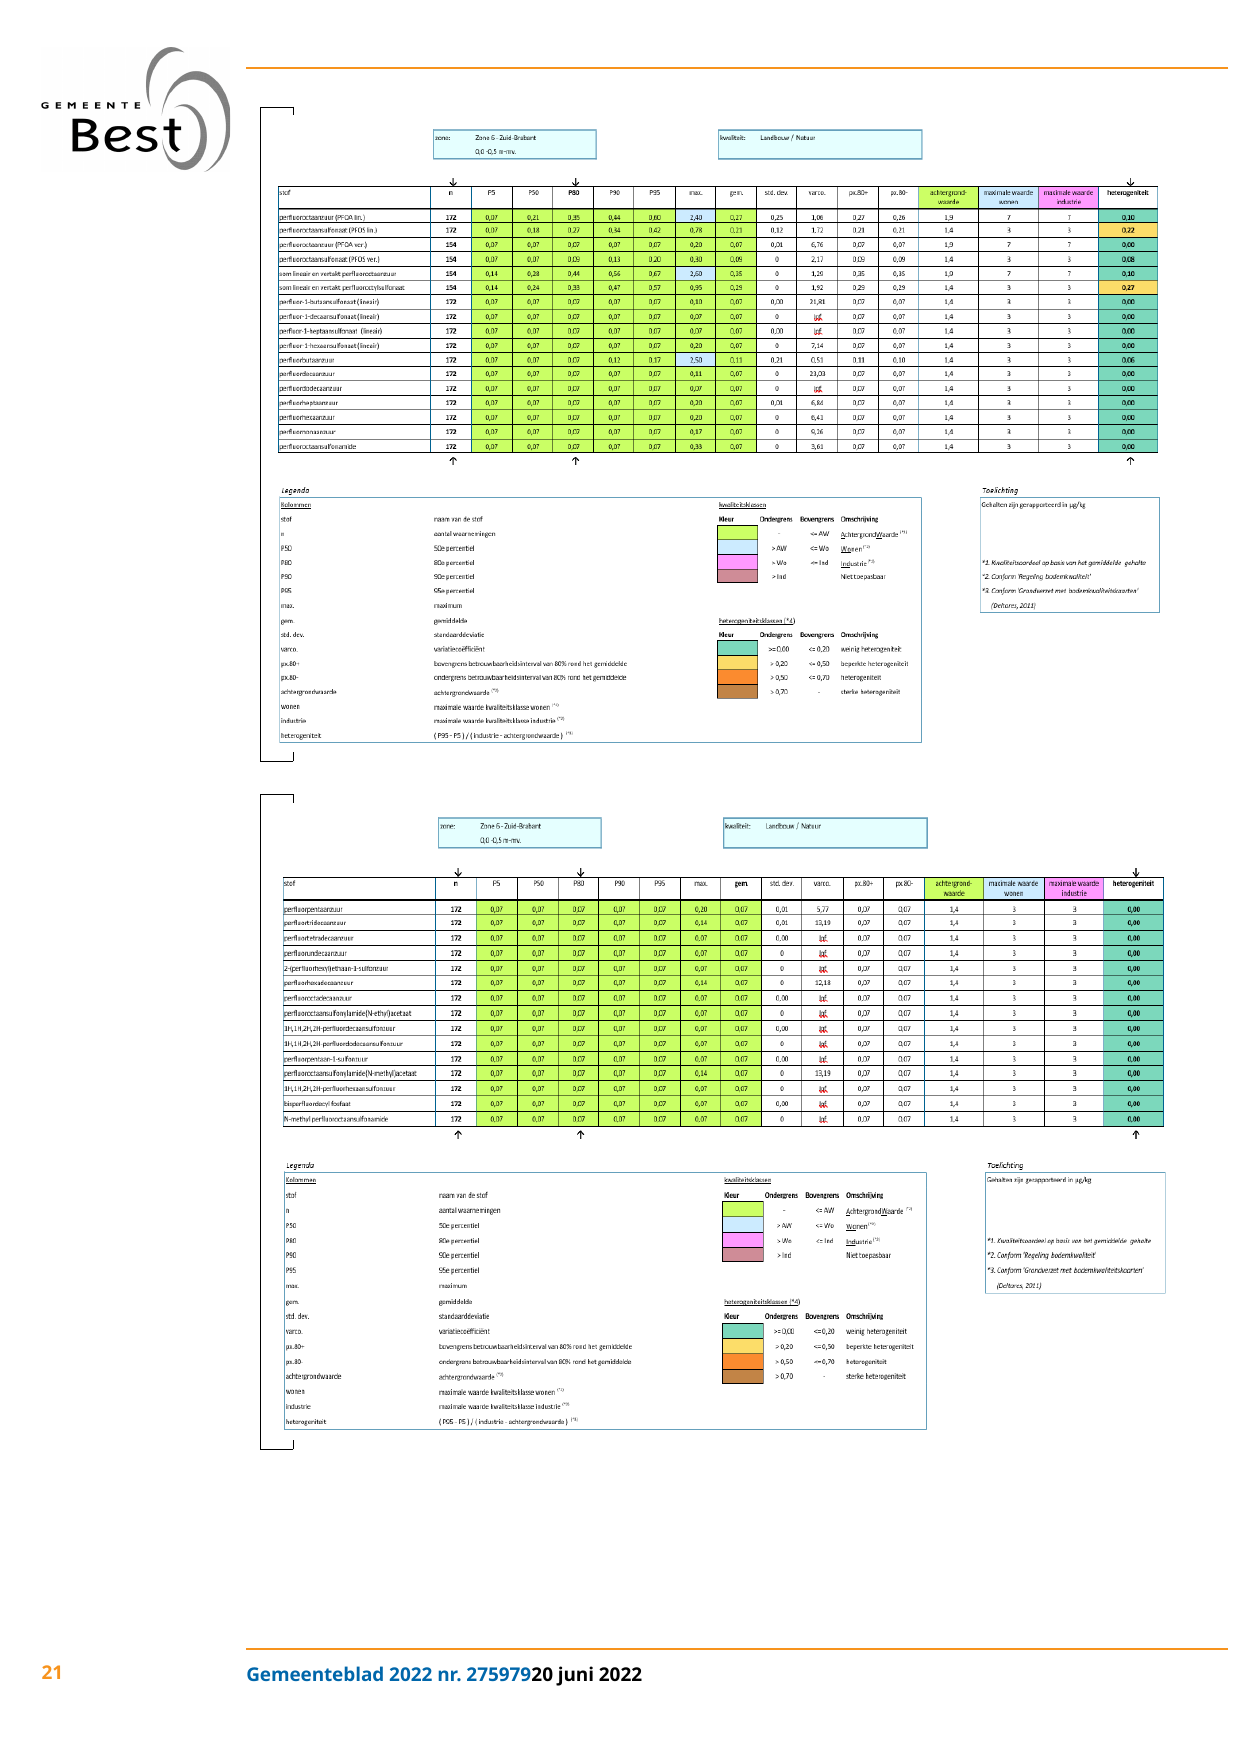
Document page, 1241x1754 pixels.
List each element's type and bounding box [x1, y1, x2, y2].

picture [268, 115, 1173, 752]
picture [41, 47, 231, 172]
picture [268, 803, 1173, 1440]
